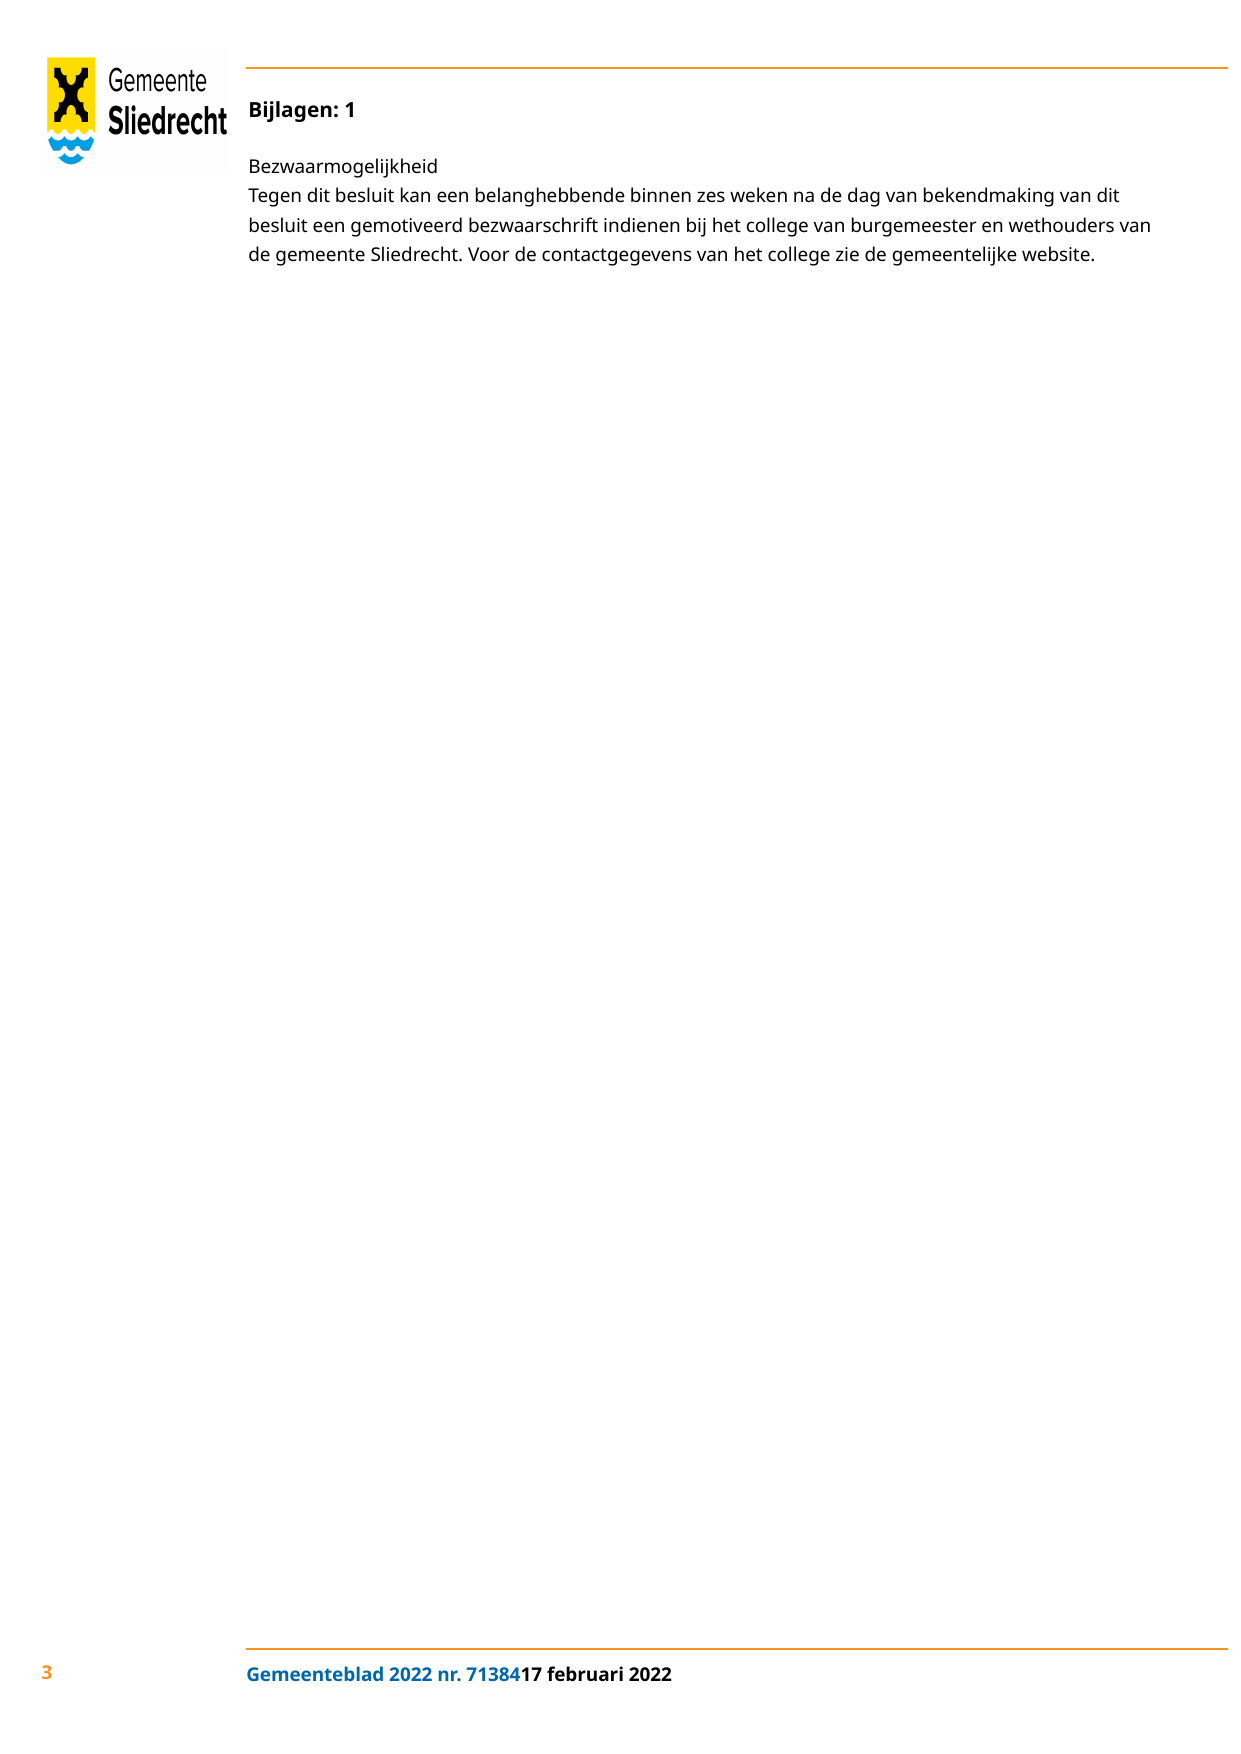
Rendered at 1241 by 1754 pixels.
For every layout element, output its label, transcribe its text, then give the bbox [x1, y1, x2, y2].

text Bezwaarmogelijkheid [248, 153, 1152, 179]
text Tegen dit besluit kan een belanghebbende binnen zes weken na de dag van bekendmaking van dit besluit een gemotiveerd bezwaarschrift indienen bij het college van burgemeester en wethouders van de gemeente Sliedrecht. Voor de contactgegevens van het college zie de gemeentelijke website. [248, 182, 1152, 267]
picture [41, 47, 231, 172]
text Bijlagen: 1 [248, 95, 1152, 123]
